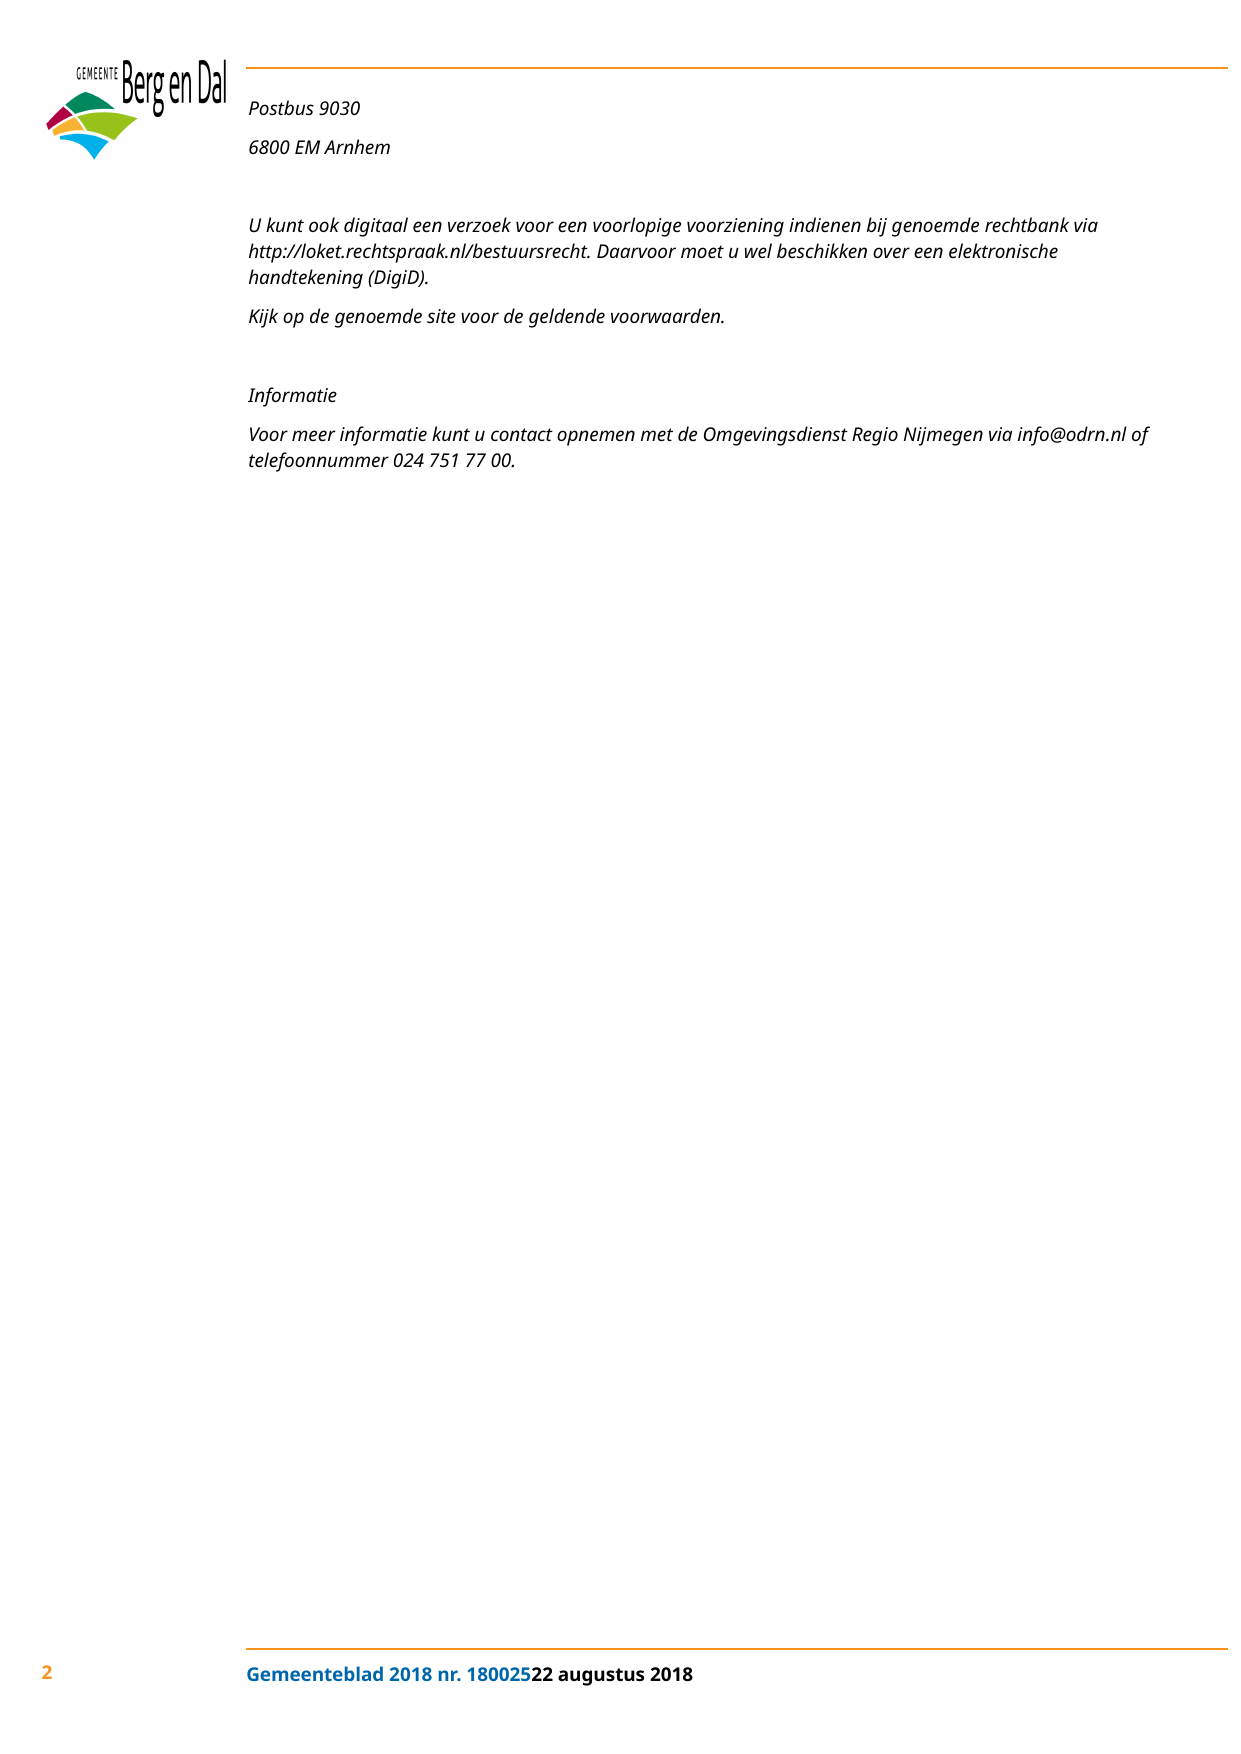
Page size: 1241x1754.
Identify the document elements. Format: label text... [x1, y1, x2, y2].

text U kunt ook digitaal een verzoek voor een voorlopige voorziening indienen bij genoemde rechtbank via http://loket.rechtspraak.nl/bestuursrecht. Daarvoor moet u wel beschikken over een elektronische handtekening (DigiD). [248, 213, 1152, 290]
text 6800 EM Arnhem [248, 134, 1152, 160]
picture [41, 47, 231, 172]
text Informatie [248, 382, 1152, 408]
text Voor meer informatie kunt u contact opnemen met de Omgevingsdienst Regio Nijmegen via info@odrn.nl of telefoonnummer 024 751 77 00. [248, 421, 1152, 473]
text Kijk op de genoemde site voor de geldende voorwaarden. [248, 303, 1152, 329]
text Postbus 9030 [248, 95, 1152, 121]
